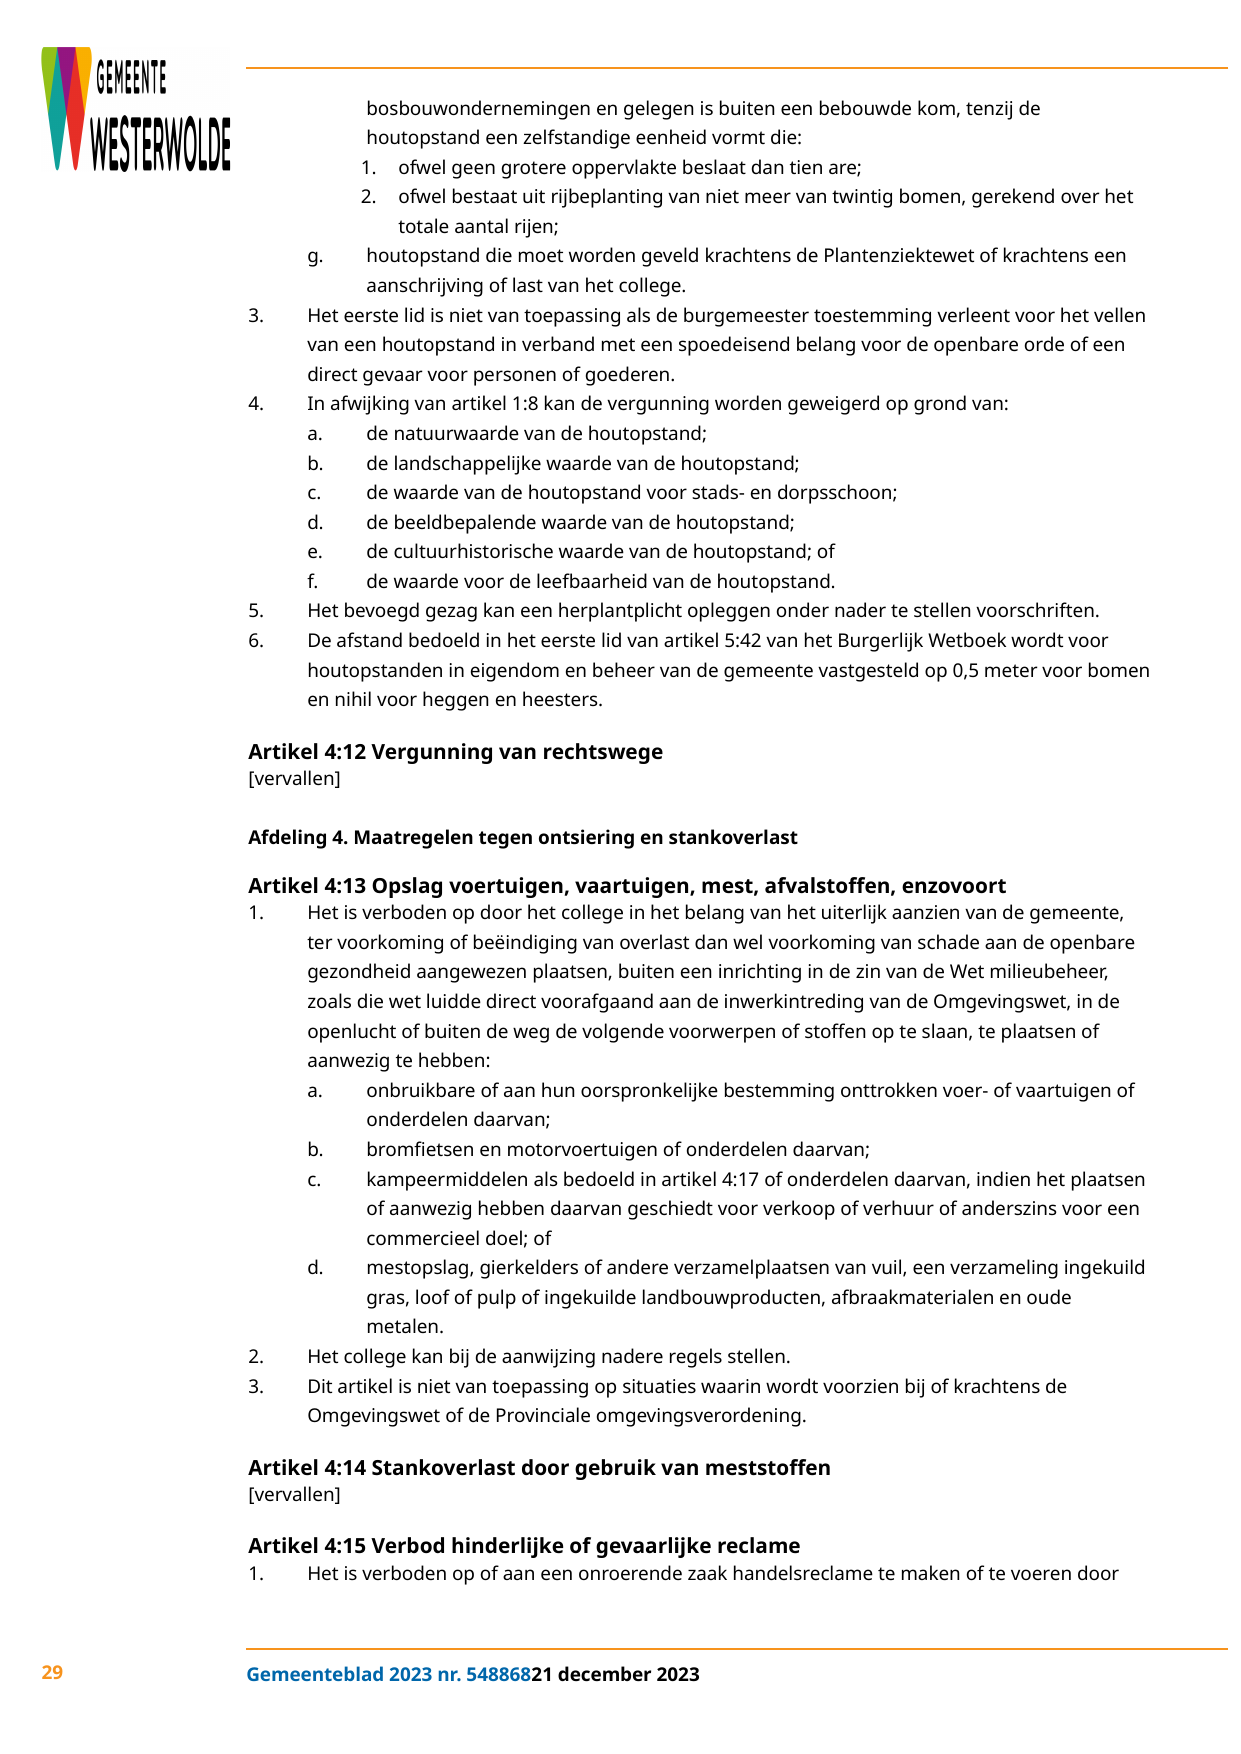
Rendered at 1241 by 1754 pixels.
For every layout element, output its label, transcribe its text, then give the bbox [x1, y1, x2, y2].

list bromfietsen en motorvoertuigen of onderdelen daarvan; [307, 1136, 1152, 1162]
text [vervallen] [248, 765, 1152, 791]
picture [41, 47, 231, 172]
list ofwel geen grotere oppervlakte beslaat dan tien are; [361, 154, 1152, 180]
list houtopstand die moet worden geveld krachtens de Plantenziektewet of krachtens een aanschrijving of last van het college. [307, 243, 1152, 298]
text Artikel 4:14 Stankoverlast door gebruik van meststoffen [248, 1453, 1152, 1481]
text Afdeling 4. Maatregelen tegen ontsiering en stankoverlast [248, 824, 1152, 850]
list de cultuurhistorische waarde van de houtopstand; of [307, 538, 1152, 564]
list de beeldbepalende waarde van de houtopstand; [307, 509, 1152, 535]
list mestopslag, gierkelders of andere verzamelplaatsen van vuil, een verzameling ingekuild gras, loof of pulp of ingekuilde landbouwproducten, afbraakmaterialen en oude metalen. [307, 1254, 1152, 1339]
list Dit artikel is niet van toepassing op situaties waarin wordt voorzien bij of krachtens de Omgevingswet of de Provinciale omgevingsverordening. [248, 1373, 1152, 1428]
text [vervallen] [248, 1481, 1152, 1507]
list Het college kan bij de aanwijzing nadere regels stellen. [248, 1343, 1152, 1369]
list Het is verboden op door het college in het belang van het uiterlijk aanzien van de gemeente, ter voorkoming of beëindiging van overlast dan wel voorkoming van schade aan de openbare gezondheid aangewezen plaatsen, buiten een inrichting in de zin van de Wet milieubeheer, zoals die wet luidde direct voorafgaand aan de inwerkintreding van de Omgevingswet, in de openlucht of buiten de weg de volgende voorwerpen of stoffen op te slaan, te plaatsen of aanwezig te hebben: [248, 899, 1152, 1073]
list de waarde voor de leefbaarheid van de houtopstand. [307, 568, 1152, 594]
list In afwijking van artikel 1:8 kan de vergunning worden geweigerd op grond van: [248, 391, 1152, 416]
list De afstand bedoeld in het eerste lid van artikel 5:42 van het Burgerlijk Wetboek wordt voor houtopstanden in eigendom en beheer van de gemeente vastgesteld op 0,5 meter voor bomen en nihil voor heggen en heesters. [248, 627, 1152, 712]
list de landschappelijke waarde van de houtopstand; [307, 450, 1152, 476]
text Artikel 4:12 Vergunning van rechtswege [248, 737, 1152, 765]
text Artikel 4:15 Verbod hinderlijke of gevaarlijke reclame [248, 1532, 1152, 1560]
list bosbouwondernemingen en gelegen is buiten een bebouwde kom, tenzij de houtopstand een zelfstandige eenheid vormt die: [307, 95, 1152, 150]
list Het eerste lid is niet van toepassing als de burgemeester toestemming verleent voor het vellen van een houtopstand in verband met een spoedeisend belang voor de openbare orde of een direct gevaar voor personen of goederen. [248, 302, 1152, 387]
list de natuurwaarde van de houtopstand; [307, 420, 1152, 446]
text Artikel 4:13 Opslag voertuigen, vaartuigen, mest, afvalstoffen, enzovoort [248, 871, 1152, 899]
list onbruikbare of aan hun oorspronkelijke bestemming onttrokken voer- of vaartuigen of onderdelen daarvan; [307, 1077, 1152, 1132]
list Het bevoegd gezag kan een herplantplicht opleggen onder nader te stellen voorschriften. [248, 598, 1152, 623]
list Het is verboden op of aan een onroerende zaak handelsreclame te maken of te voeren door [248, 1560, 1152, 1586]
list kampeermiddelen als bedoeld in artikel 4:17 of onderdelen daarvan, indien het plaatsen of aanwezig hebben daarvan geschiedt voor verkoop of verhuur of anderszins voor een commercieel doel; of [307, 1166, 1152, 1251]
list de waarde van de houtopstand voor stads- en dorpsschoon; [307, 479, 1152, 505]
list ofwel bestaat uit rijbeplanting van niet meer van twintig bomen, gerekend over het totale aantal rijen; [361, 183, 1152, 239]
